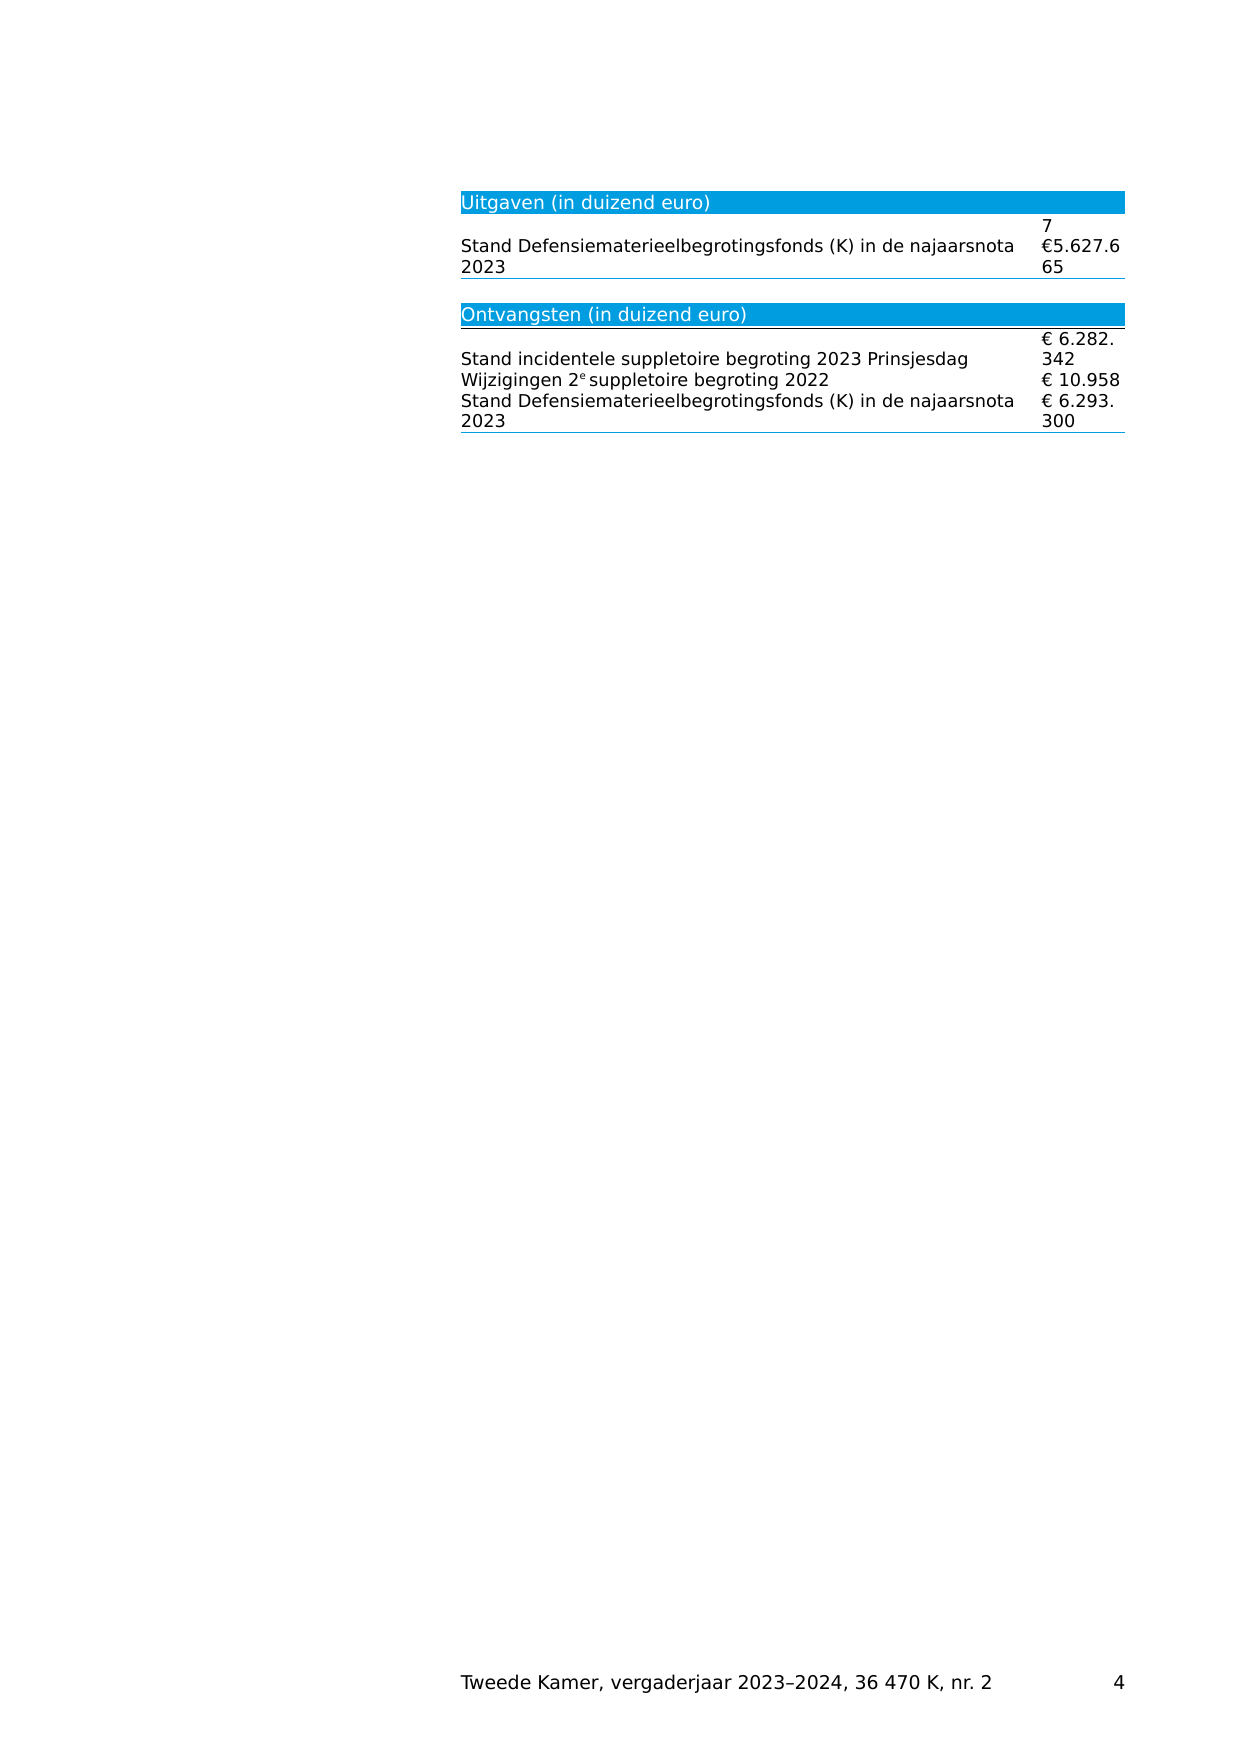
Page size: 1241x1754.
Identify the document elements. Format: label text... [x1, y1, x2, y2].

table_cell € 10.958 [1039, 370, 1125, 391]
table_cell [461, 216, 1038, 236]
table_cell €5.627.665 [1039, 236, 1125, 278]
table_cell 7 [1039, 216, 1125, 236]
table_cell Stand Defensiematerieelbegrotingsfonds (K) in de najaarsnota 2023 [461, 391, 1038, 432]
table_cell Stand Defensiematerieelbegrotingsfonds (K) in de najaarsnota 2023 [461, 236, 1038, 278]
table_cell Wijzigingen 2e suppletoire begroting 2022 [461, 370, 1038, 391]
table_cell € 6.282.342 [1039, 329, 1125, 370]
table_cell € 6.293.300 [1039, 391, 1125, 432]
table_cell Stand incidentele suppletoire begroting 2023 Prinsjesdag [461, 329, 1038, 370]
